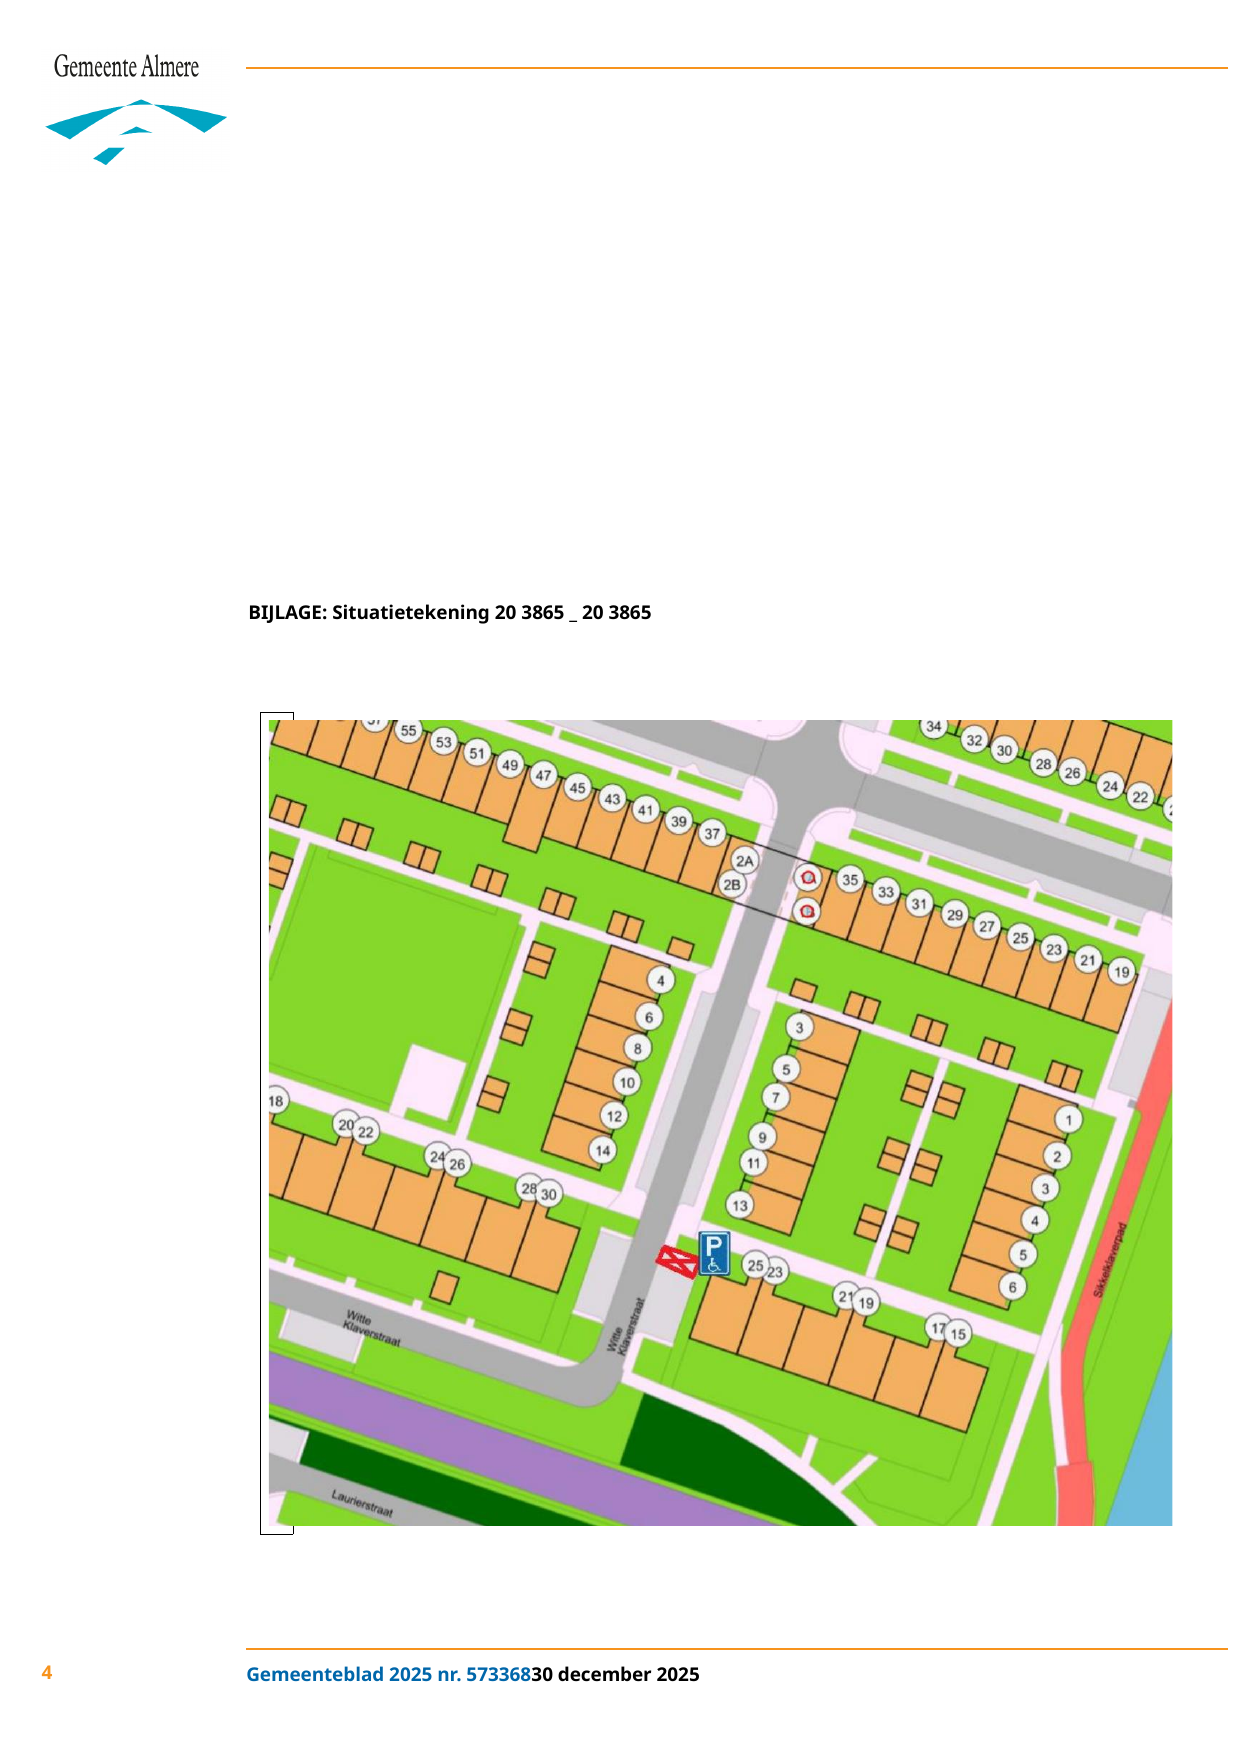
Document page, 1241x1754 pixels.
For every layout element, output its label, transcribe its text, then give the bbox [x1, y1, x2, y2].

picture [268, 720, 1173, 1526]
text BIJLAGE: Situatietekening 20 3865 _ 20 3865 [248, 599, 1152, 625]
picture [41, 47, 231, 172]
